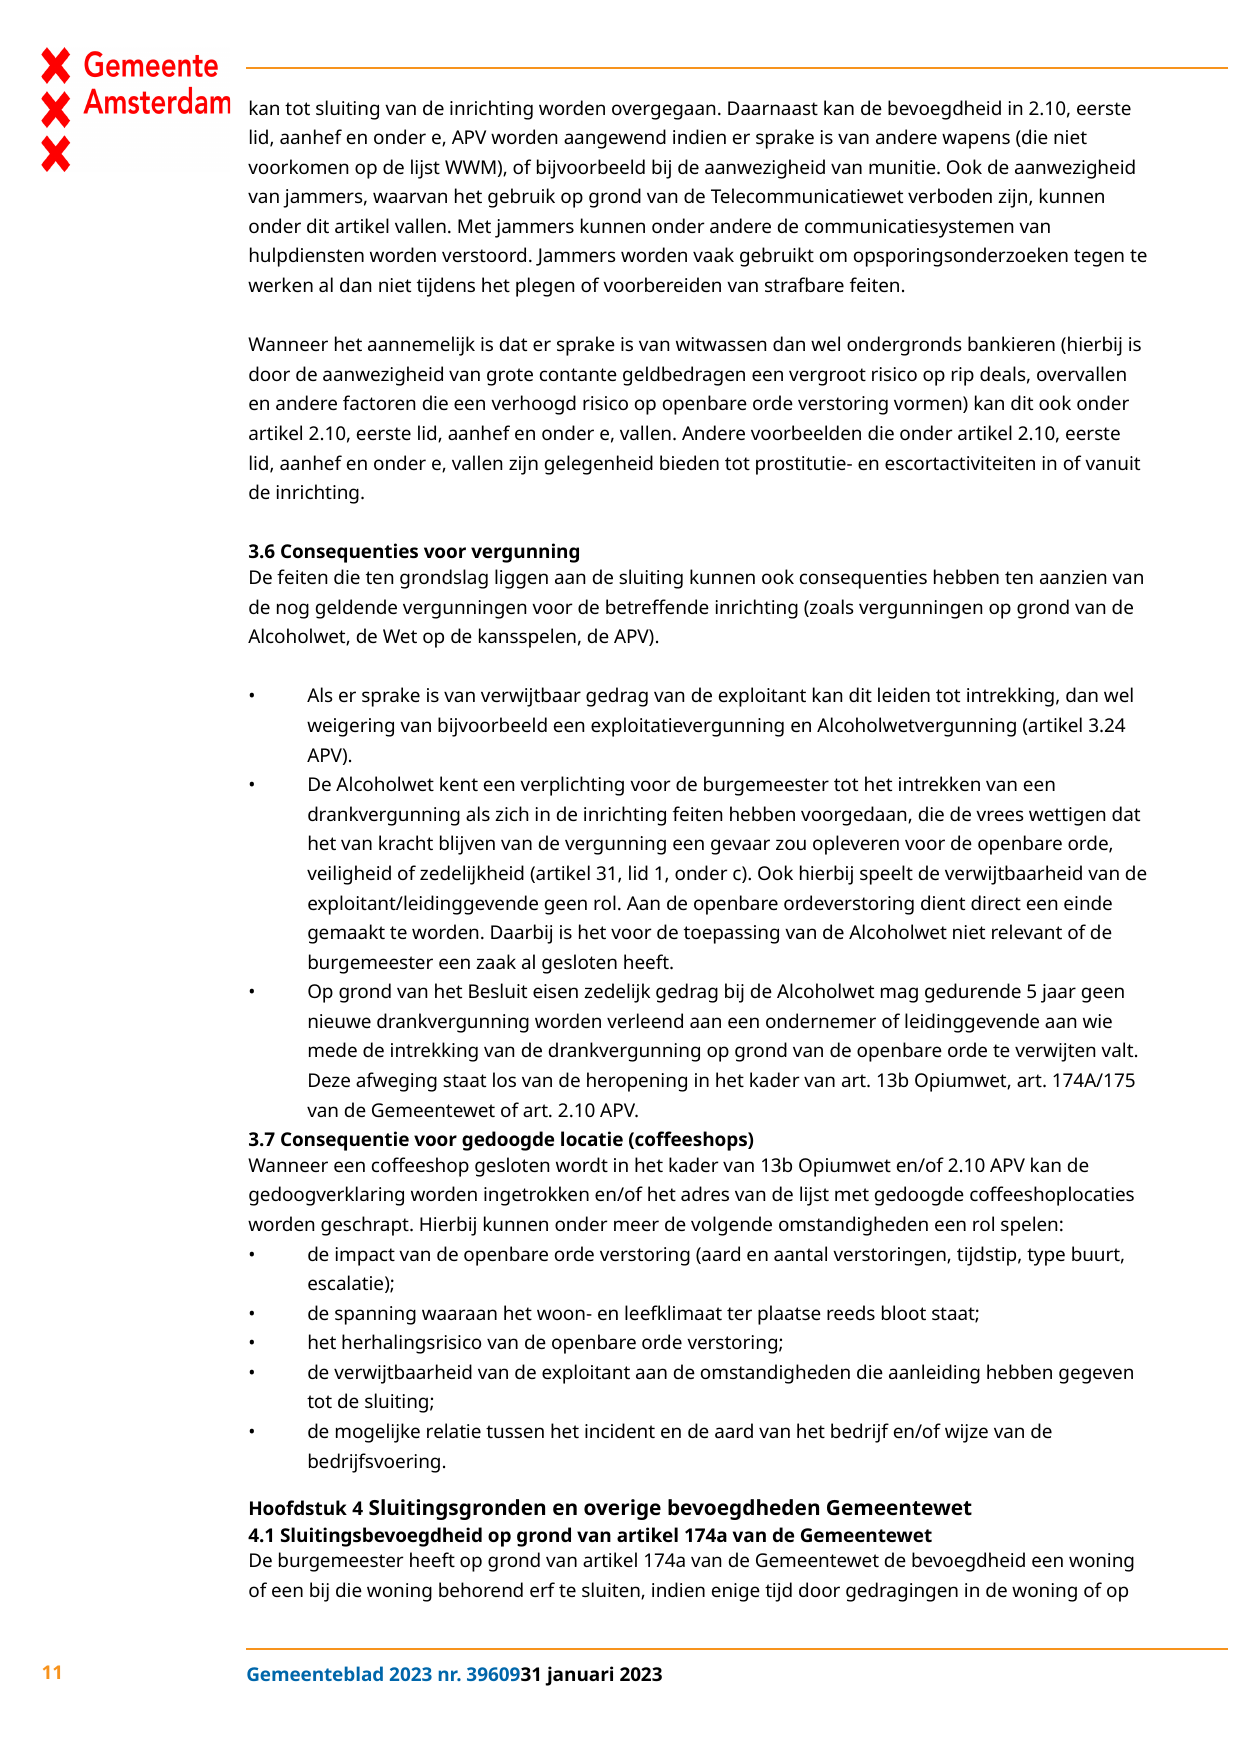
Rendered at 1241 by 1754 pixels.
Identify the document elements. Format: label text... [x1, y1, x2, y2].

list de verwijtbaarheid van de exploitant aan de omstandigheden die aanleiding hebben gegeven tot de sluiting; [248, 1359, 1152, 1414]
text De feiten die ten grondslag liggen aan de sluiting kunnen ook consequenties hebben ten aanzien van de nog geldende vergunningen voor de betreffende inrichting (zoals vergunningen op grond van de Alcoholwet, de Wet op de kansspelen, de APV). [248, 564, 1152, 649]
list de impact van de openbare orde verstoring (aard en aantal verstoringen, tijdstip, type buurt, escalatie); [248, 1241, 1152, 1296]
text 3.6 Consequenties voor vergunning [248, 538, 1152, 564]
list de mogelijke relatie tussen het incident en de aard van het bedrijf en/of wijze van de bedrijfsvoering. [248, 1418, 1152, 1474]
text kan tot sluiting van de inrichting worden overgegaan. Daarnaast kan de bevoegdheid in 2.10, eerste lid, aanhef en onder e, APV worden aangewend indien er sprake is van andere wapens (die niet voorkomen op de lijst WWM), of bijvoorbeeld bij de aanwezigheid van munitie. Ook de aanwezigheid van jammers, waarvan het gebruik op grond van de Telecommunicatiewet verboden zijn, kunnen onder dit artikel vallen. Met jammers kunnen onder andere de communicatiesystemen van hulpdiensten worden verstoord. Jammers worden vaak gebruikt om opsporingsonderzoeken tegen te werken al dan niet tijdens het plegen of voorbereiden van strafbare feiten. [248, 95, 1152, 298]
list de spanning waaraan het woon- en leefklimaat ter plaatse reeds bloot staat; [248, 1300, 1152, 1326]
list het herhalingsrisico van de openbare orde verstoring; [248, 1329, 1152, 1355]
text Wanneer een coffeeshop gesloten wordt in het kader van 13b Opiumwet en/of 2.10 APV kan de gedoogverklaring worden ingetrokken en/of het adres van de lijst met gedoogde coffeeshoplocaties worden geschrapt. Hierbij kunnen onder meer de volgende omstandigheden een rol spelen: [248, 1152, 1152, 1237]
text Hoofdstuk 4 Sluitingsgronden en overige bevoegdheden Gemeentewet [248, 1493, 1152, 1522]
text 3.7 Consequentie voor gedoogde locatie (coffeeshops) [248, 1126, 1152, 1152]
text De burgemeester heeft op grond van artikel 174a van de Gemeentewet de bevoegdheid een woning of een bij die woning behorend erf te sluiten, indien enige tijd door gedragingen in de woning of op [248, 1548, 1152, 1603]
text Wanneer het aannemelijk is dat er sprake is van witwassen dan wel ondergronds bankieren (hierbij is door de aanwezigheid van grote contante geldbedragen een vergroot risico op rip deals, overvallen en andere factoren die een verhoogd risico op openbare orde verstoring vormen) kan dit ook onder artikel 2.10, eerste lid, aanhef en onder e, vallen. Andere voorbeelden die onder artikel 2.10, eerste lid, aanhef en onder e, vallen zijn gelegenheid bieden tot prostitutie- en escortactiviteiten in of vanuit de inrichting. [248, 331, 1152, 505]
list De Alcoholwet kent een verplichting voor de burgemeester tot het intrekken van een drankvergunning als zich in de inrichting feiten hebben voorgedaan, die de vrees wettigen dat het van kracht blijven van de vergunning een gevaar zou opleveren voor de openbare orde, veiligheid of zedelijkheid (artikel 31, lid 1, onder c). Ook hierbij speelt de verwijtbaarheid van de exploitant/leidinggevende geen rol. Aan de openbare ordeverstoring dient direct een einde gemaakt te worden. Daarbij is het voor de toepassing van de Alcoholwet niet relevant of de burgemeester een zaak al gesloten heeft. [248, 771, 1152, 974]
picture [41, 47, 231, 172]
list Op grond van het Besluit eisen zedelijk gedrag bij de Alcoholwet mag gedurende 5 jaar geen nieuwe drankvergunning worden verleend aan een ondernemer of leidinggevende aan wie mede de intrekking van de drankvergunning op grond van de openbare orde te verwijten valt. Deze afweging staat los van de heropening in het kader van art. 13b Opiumwet, art. 174A/175 van de Gemeentewet of art. 2.10 APV. [248, 978, 1152, 1122]
list Als er sprake is van verwijtbaar gedrag van de exploitant kan dit leiden tot intrekking, dan wel weigering van bijvoorbeeld een exploitatievergunning en Alcoholwetvergunning (artikel 3.24 APV). [248, 683, 1152, 767]
text 4.1 Sluitingsbevoegdheid op grond van artikel 174a van de Gemeentewet [248, 1522, 1152, 1548]
